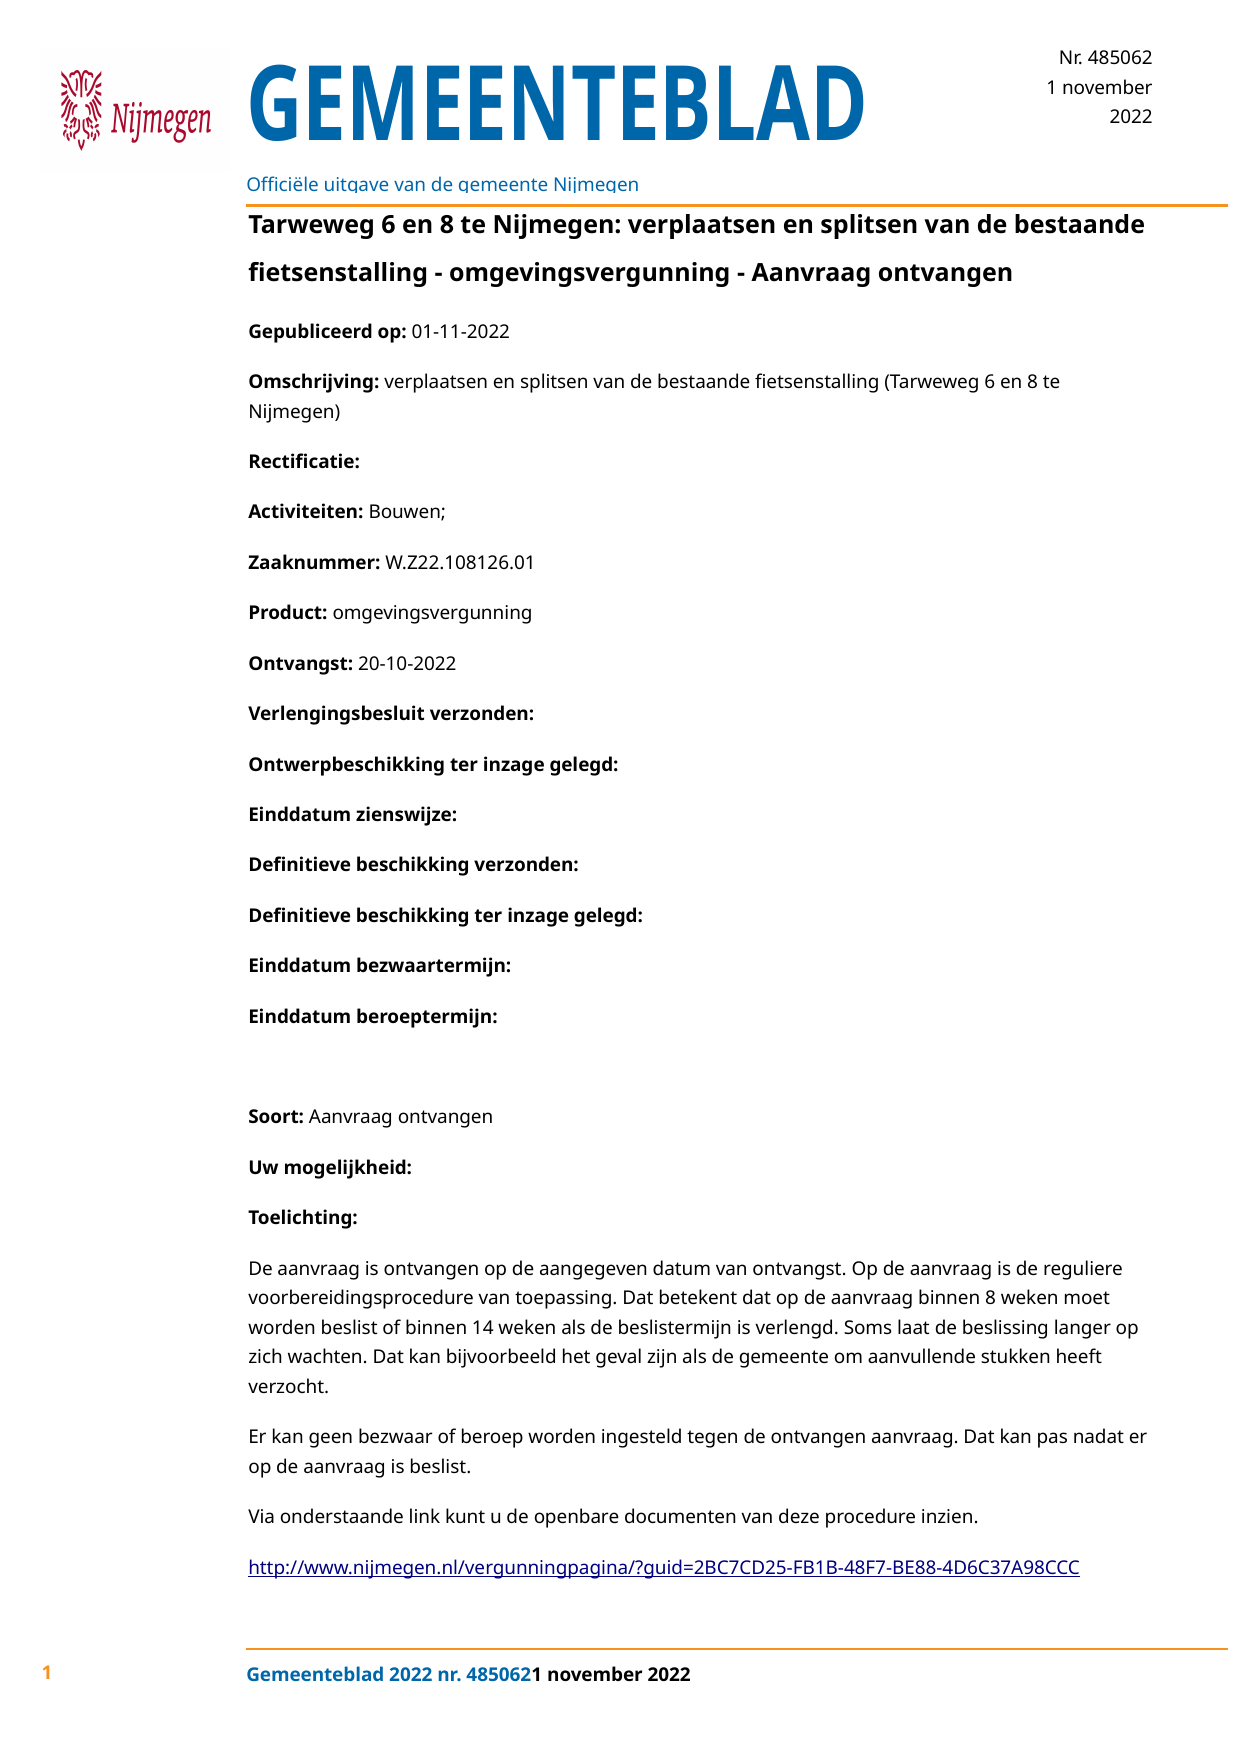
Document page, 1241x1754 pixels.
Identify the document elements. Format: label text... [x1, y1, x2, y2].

text Gepubliceerd op: 01-11-2022 [248, 318, 1152, 344]
text Zaaknummer: W.Z22.108126.01 [248, 549, 1152, 575]
text Uw mogelijkheid: [248, 1154, 1152, 1180]
text Via onderstaande link kunt u de openbare documenten van deze procedure inzien. [248, 1504, 1152, 1529]
text Ontvangst: 20-10-2022 [248, 650, 1152, 676]
text Er kan geen bezwaar of beroep worden ingesteld tegen de ontvangen aanvraag. Dat kan pas nadat er op de aanvraag is beslist. [248, 1424, 1152, 1479]
text Omschrijving: verplaatsen en splitsen van de bestaande fietsenstalling (Tarweweg 6 en 8 te Nijmegen) [248, 368, 1152, 424]
text Definitieve beschikking ter inzage gelegd: [248, 902, 1152, 928]
text Definitieve beschikking verzonden: [248, 852, 1152, 877]
text Product: omgevingsvergunning [248, 599, 1152, 625]
text Rectificatie: [248, 448, 1152, 474]
picture [41, 47, 231, 172]
text Einddatum beroeptermijn: [248, 1003, 1152, 1029]
text http://www.nijmegen.nl/vergunningpagina/?guid=2BC7CD25-FB1B-48F7-BE88-4D6C37A98CCC [248, 1554, 1152, 1580]
text Einddatum zienswijze: [248, 801, 1152, 827]
text Ontwerpbeschikking ter inzage gelegd: [248, 751, 1152, 777]
text De aanvraag is ontvangen op de aangegeven datum van ontvangst. Op de aanvraag is de reguliere voorbereidingsprocedure van toepassing. Dat betekent dat op de aanvraag binnen 8 weken moet worden beslist of binnen 14 weken als de beslistermijn is verlengd. Soms laat de beslissing langer op zich wachten. Dat kan bijvoorbeeld het geval zijn als de gemeente om aanvullende stukken heeft verzocht. [248, 1255, 1152, 1399]
text Soort: Aanvraag ontvangen [248, 1104, 1152, 1129]
text Verlengingsbesluit verzonden: [248, 700, 1152, 726]
text Tarweweg 6 en 8 te Nijmegen: verplaatsen en splitsen van de bestaande fietsenstalling - omgevingsvergunning - Aanvraag ontvangen [248, 207, 1152, 288]
text Einddatum bezwaartermijn: [248, 952, 1152, 978]
text Toelichting: [248, 1204, 1152, 1230]
text Activiteiten: Bouwen; [248, 499, 1152, 524]
